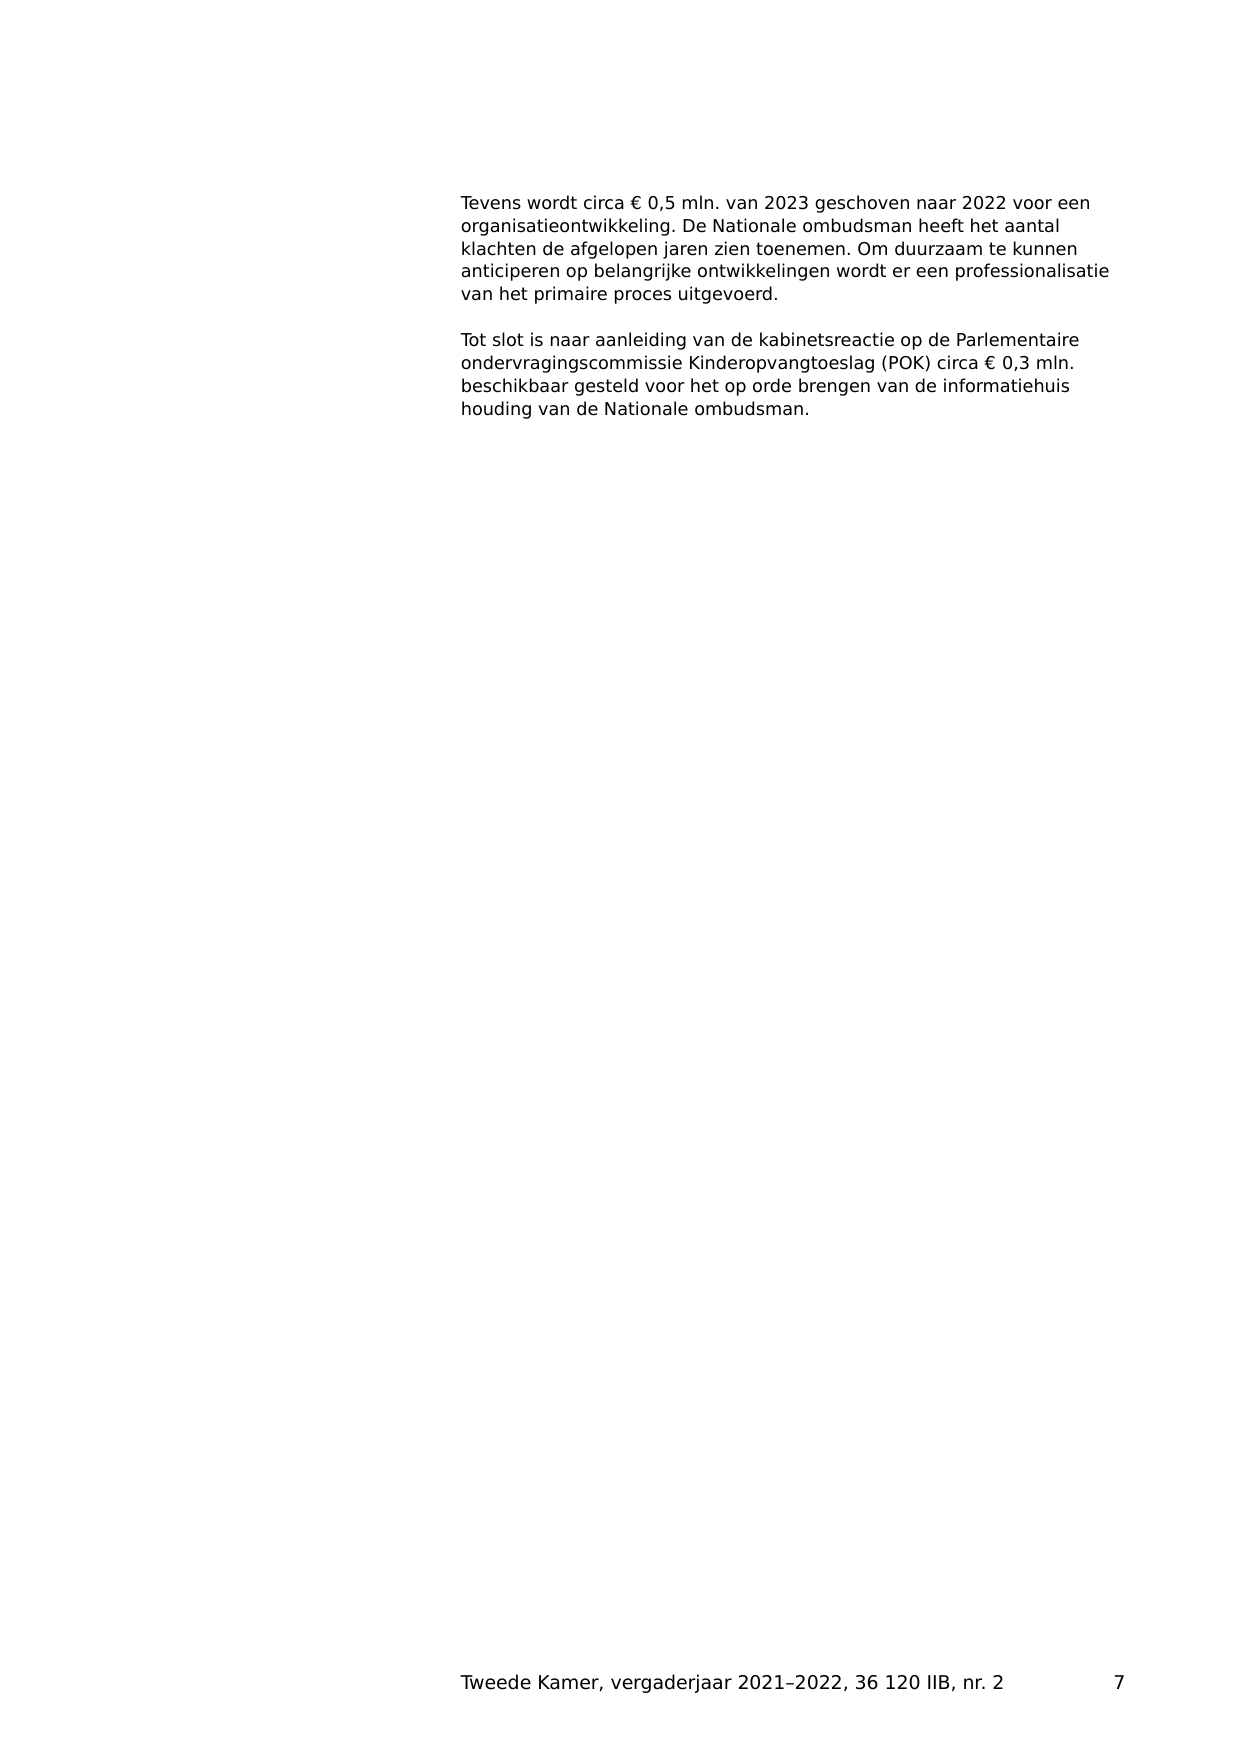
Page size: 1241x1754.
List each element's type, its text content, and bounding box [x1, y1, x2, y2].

text Tot slot is naar aanleiding van de kabinetsreactie op de Parlementaire ondervragingscommissie Kinderopvangtoeslag (POK) circa € 0,3 mln. beschikbaar gesteld voor het op orde brengen van de informatiehuis houding van de Nationale ombudsman. [461, 328, 1125, 420]
text Tevens wordt circa € 0,5 mln. van 2023 geschoven naar 2022 voor een organisatieontwikkeling. De Nationale ombudsman heeft het aantal klachten de afgelopen jaren zien toenemen. Om duurzaam te kunnen anticiperen op belangrijke ontwikkelingen wordt er een professionalisatie van het primaire proces uitgevoerd. [461, 191, 1125, 305]
